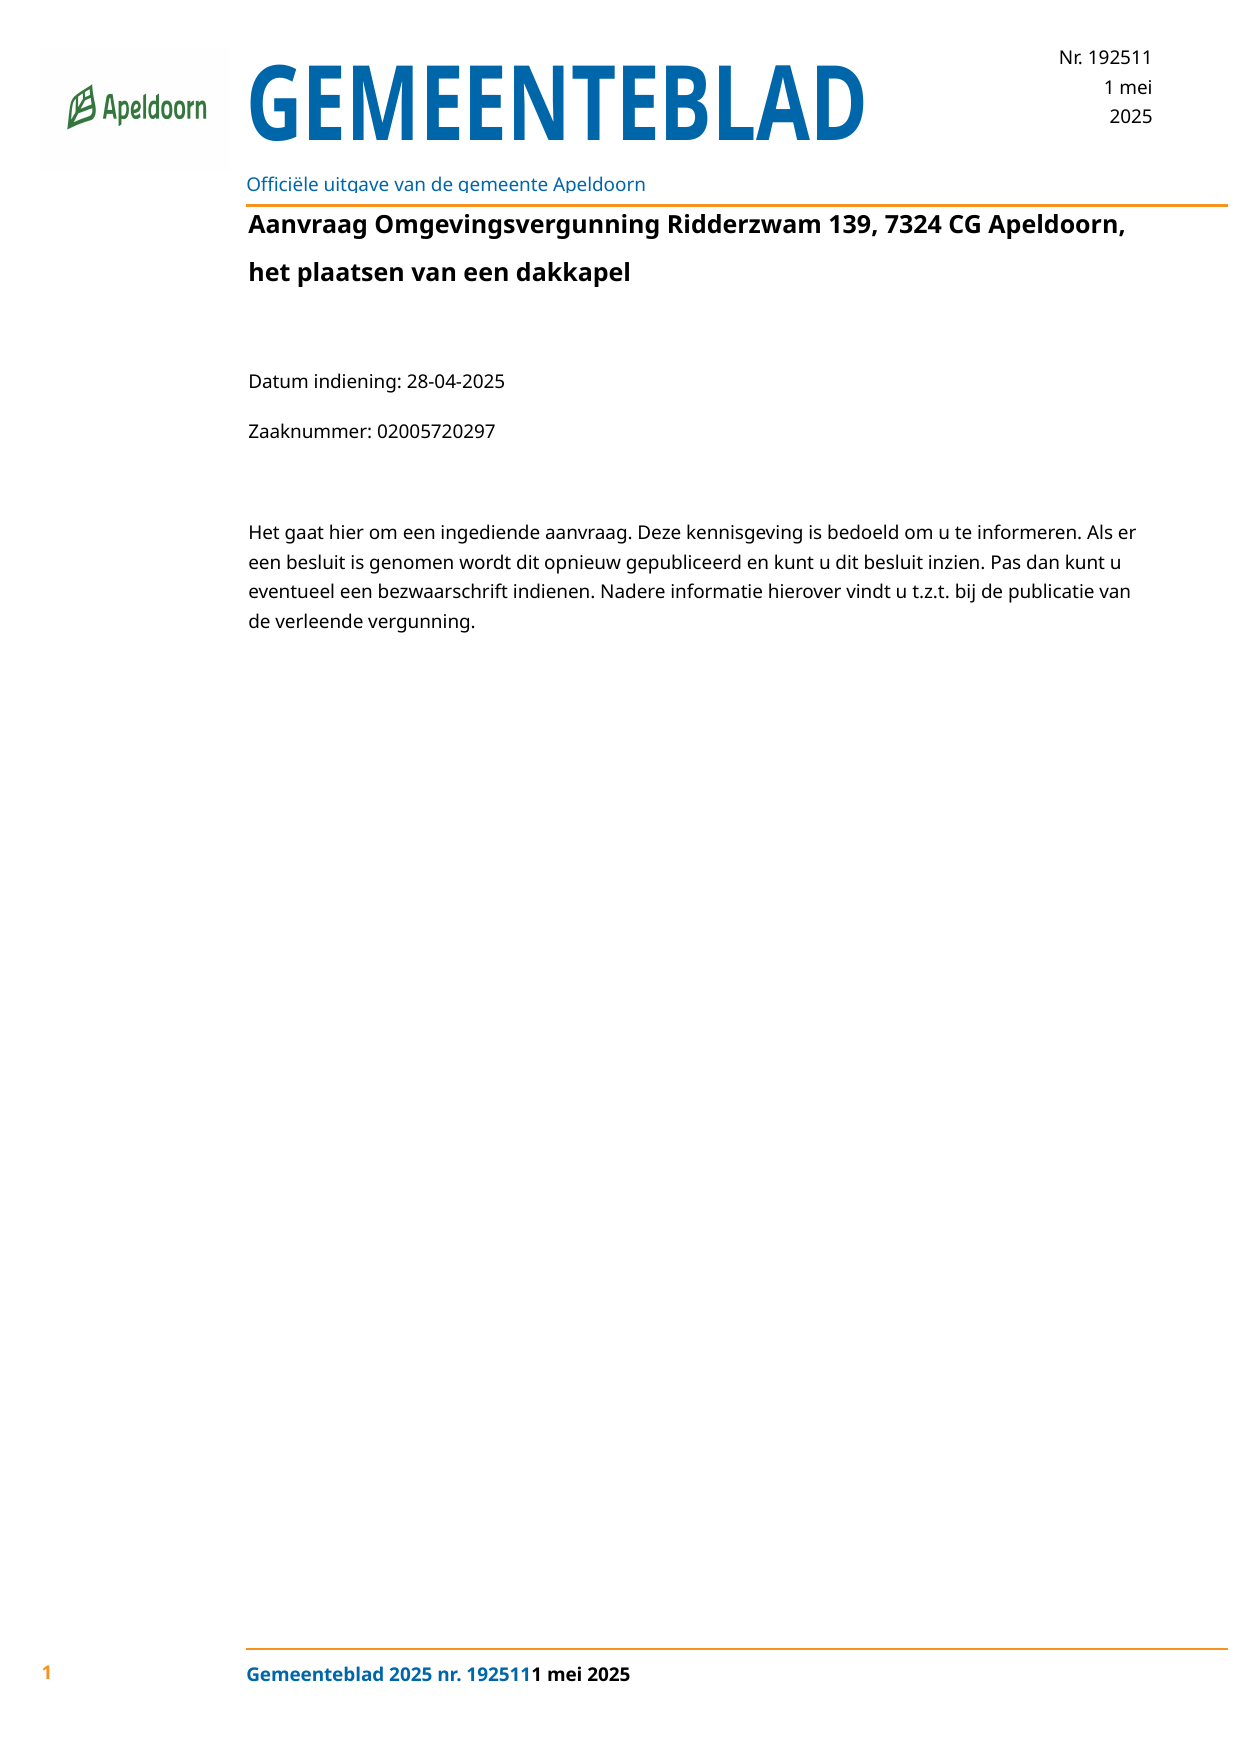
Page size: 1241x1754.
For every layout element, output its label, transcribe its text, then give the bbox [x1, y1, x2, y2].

picture [41, 47, 231, 172]
text Datum indiening: 28-04-2025 [248, 368, 1152, 394]
text Aanvraag Omgevingsvergunning Ridderzwam 139, 7324 CG Apeldoorn, het plaatsen van een dakkapel [248, 207, 1152, 288]
text Het gaat hier om een ingediende aanvraag. Deze kennisgeving is bedoeld om u te informeren. Als er een besluit is genomen wordt dit opnieuw gepubliceerd en kunt u dit besluit inzien. Pas dan kunt u eventueel een bezwaarschrift indienen. Nadere informatie hierover vindt u t.z.t. bij de publicatie van de verleende vergunning. [248, 519, 1152, 634]
text Zaaknummer: 02005720297 [248, 419, 1152, 444]
